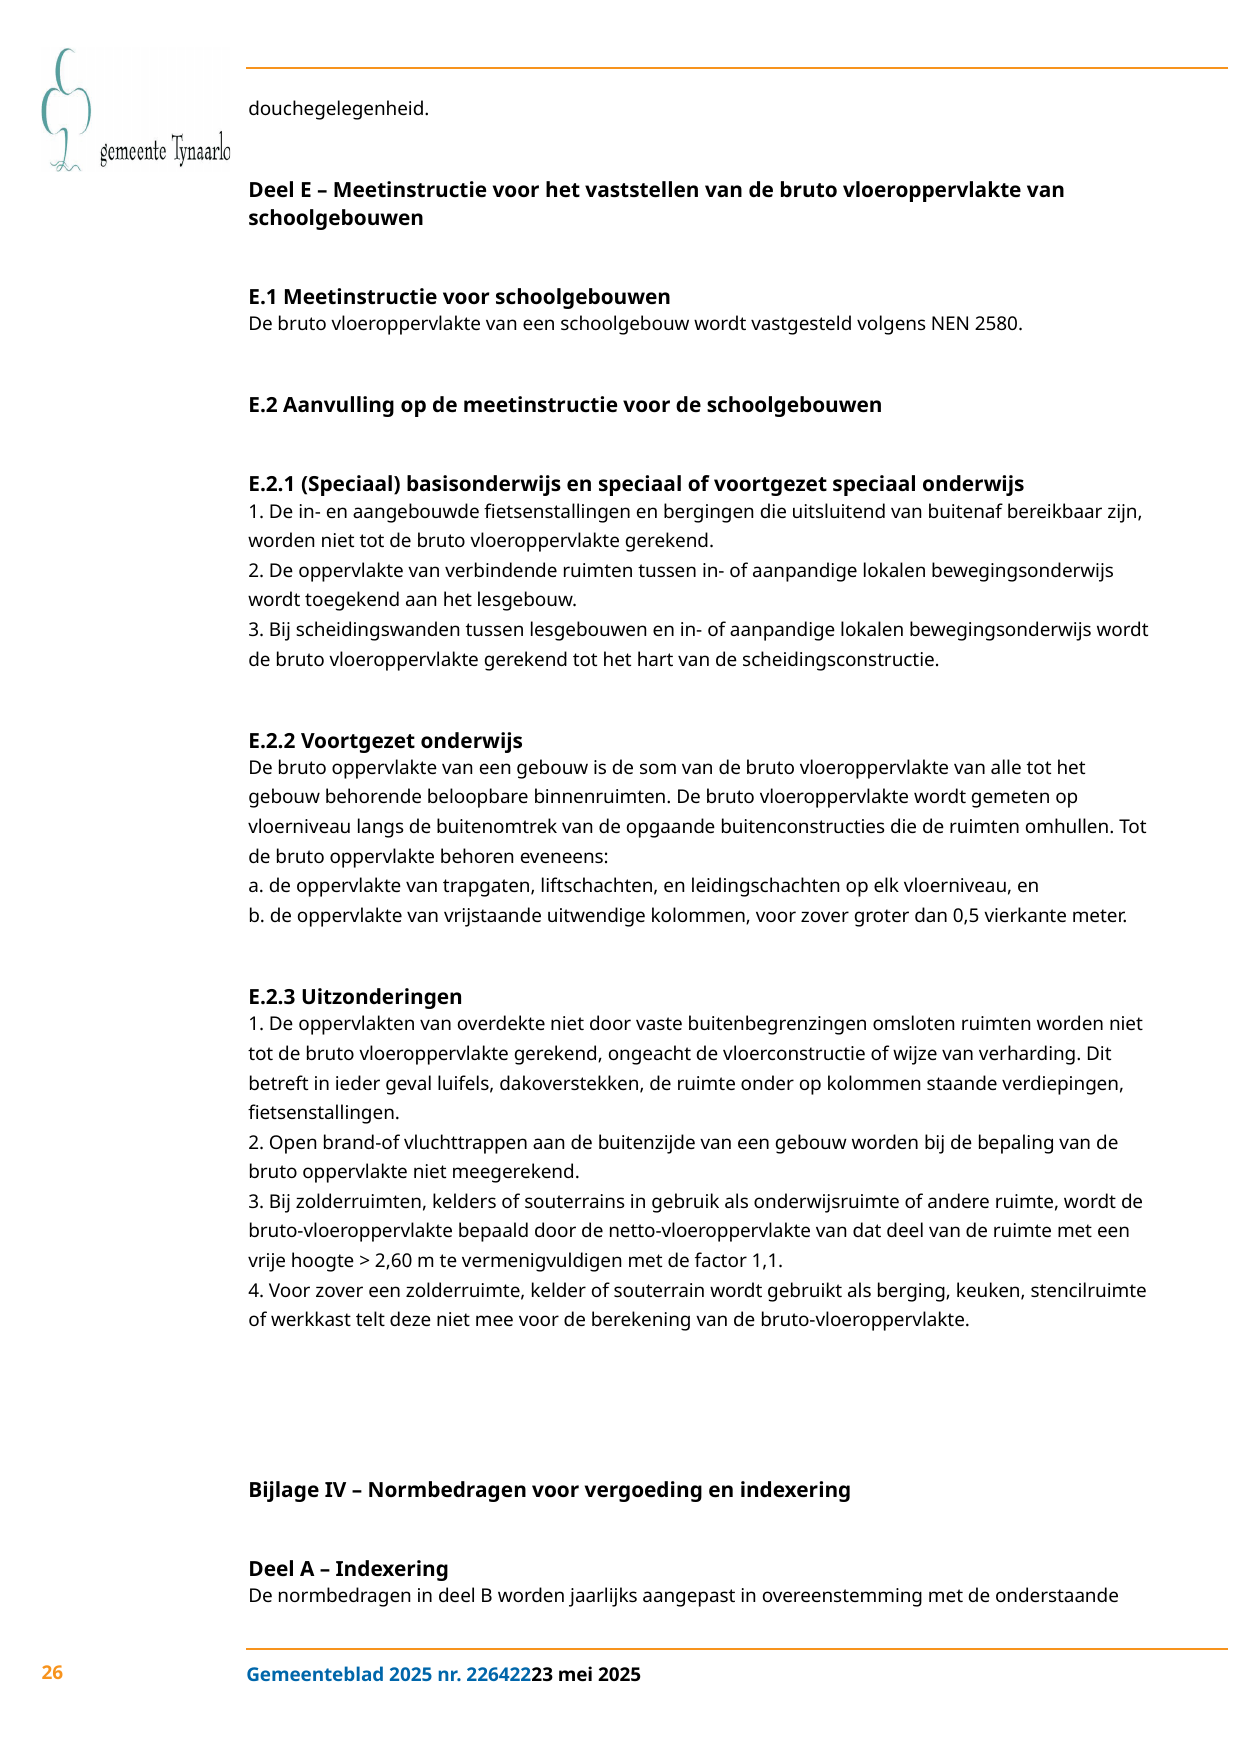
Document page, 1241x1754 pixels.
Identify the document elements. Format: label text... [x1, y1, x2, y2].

text E.2 Aanvulling op de meetinstructie voor de schoolgebouwen [248, 391, 1152, 419]
text a. de oppervlakte van trapgaten, liftschachten, en leidingschachten op elk vloerniveau, en [248, 872, 1152, 898]
text b. de oppervlakte van vrijstaande uitwendige kolommen, voor zover groter dan 0,5 vierkante meter. [248, 902, 1152, 928]
text 3. Bij scheidingswanden tussen lesgebouwen en in- of aanpandige lokalen bewegingsonderwijs wordt de bruto vloeroppervlakte gerekend tot het hart van de scheidingsconstructie. [248, 616, 1152, 671]
text De normbedragen in deel B worden jaarlijks aangepast in overeenstemming met de onderstaande [248, 1582, 1152, 1608]
text Bijlage IV – Normbedragen voor vergoeding en indexering [248, 1475, 1152, 1503]
text E.2.3 Uitzonderingen [248, 982, 1152, 1011]
text E.1 Meetinstructie voor schoolgebouwen [248, 282, 1152, 311]
text De bruto oppervlakte van een gebouw is de som van de bruto vloeroppervlakte van alle tot het gebouw behorende beloopbare binnenruimten. De bruto vloeroppervlakte wordt gemeten op vloerniveau langs de buitenomtrek van de opgaande buitenconstructies die de ruimten omhullen. Tot de bruto oppervlakte behoren eveneens: [248, 754, 1152, 869]
text Deel A – Indexering [248, 1554, 1152, 1582]
text douchegelegenheid. [248, 95, 1152, 121]
text Deel E – Meetinstructie voor het vaststellen van de bruto vloeroppervlakte van schoolgebouwen [248, 175, 1152, 232]
text E.2.1 (Speciaal) basisonderwijs en speciaal of voortgezet speciaal onderwijs [248, 469, 1152, 498]
text 1. De oppervlakten van overdekte niet door vaste buitenbegrenzingen omsloten ruimten worden niet tot de bruto vloeroppervlakte gerekend, ongeacht de vloerconstructie of wijze van verharding. Dit betreft in ieder geval luifels, dakoverstekken, de ruimte onder op kolommen staande verdiepingen, fietsenstallingen. [248, 1011, 1152, 1125]
text 2. De oppervlakte van verbindende ruimten tussen in- of aanpandige lokalen bewegingsonderwijs wordt toegekend aan het lesgebouw. [248, 557, 1152, 612]
text De bruto vloeroppervlakte van een schoolgebouw wordt vastgesteld volgens NEN 2580. [248, 311, 1152, 336]
text 2. Open brand-of vluchttrappen aan de buitenzijde van een gebouw worden bij de bepaling van de bruto oppervlakte niet meegerekend. [248, 1129, 1152, 1184]
text E.2.2 Voortgezet onderwijs [248, 726, 1152, 754]
picture [41, 47, 231, 172]
text 1. De in- en aangebouwde fietsenstallingen en bergingen die uitsluitend van buitenaf bereikbaar zijn, worden niet tot de bruto vloeroppervlakte gerekend. [248, 498, 1152, 553]
text 3. Bij zolderruimten, kelders of souterrains in gebruik als onderwijsruimte of andere ruimte, wordt de bruto-vloeroppervlakte bepaald door de netto-vloeroppervlakte van dat deel van de ruimte met een vrije hoogte > 2,60 m te vermenigvuldigen met de factor 1,1. [248, 1188, 1152, 1273]
text 4. Voor zover een zolderruimte, kelder of souterrain wordt gebruikt als berging, keuken, stencilruimte of werkkast telt deze niet mee voor de berekening van de bruto-vloeroppervlakte. [248, 1277, 1152, 1332]
